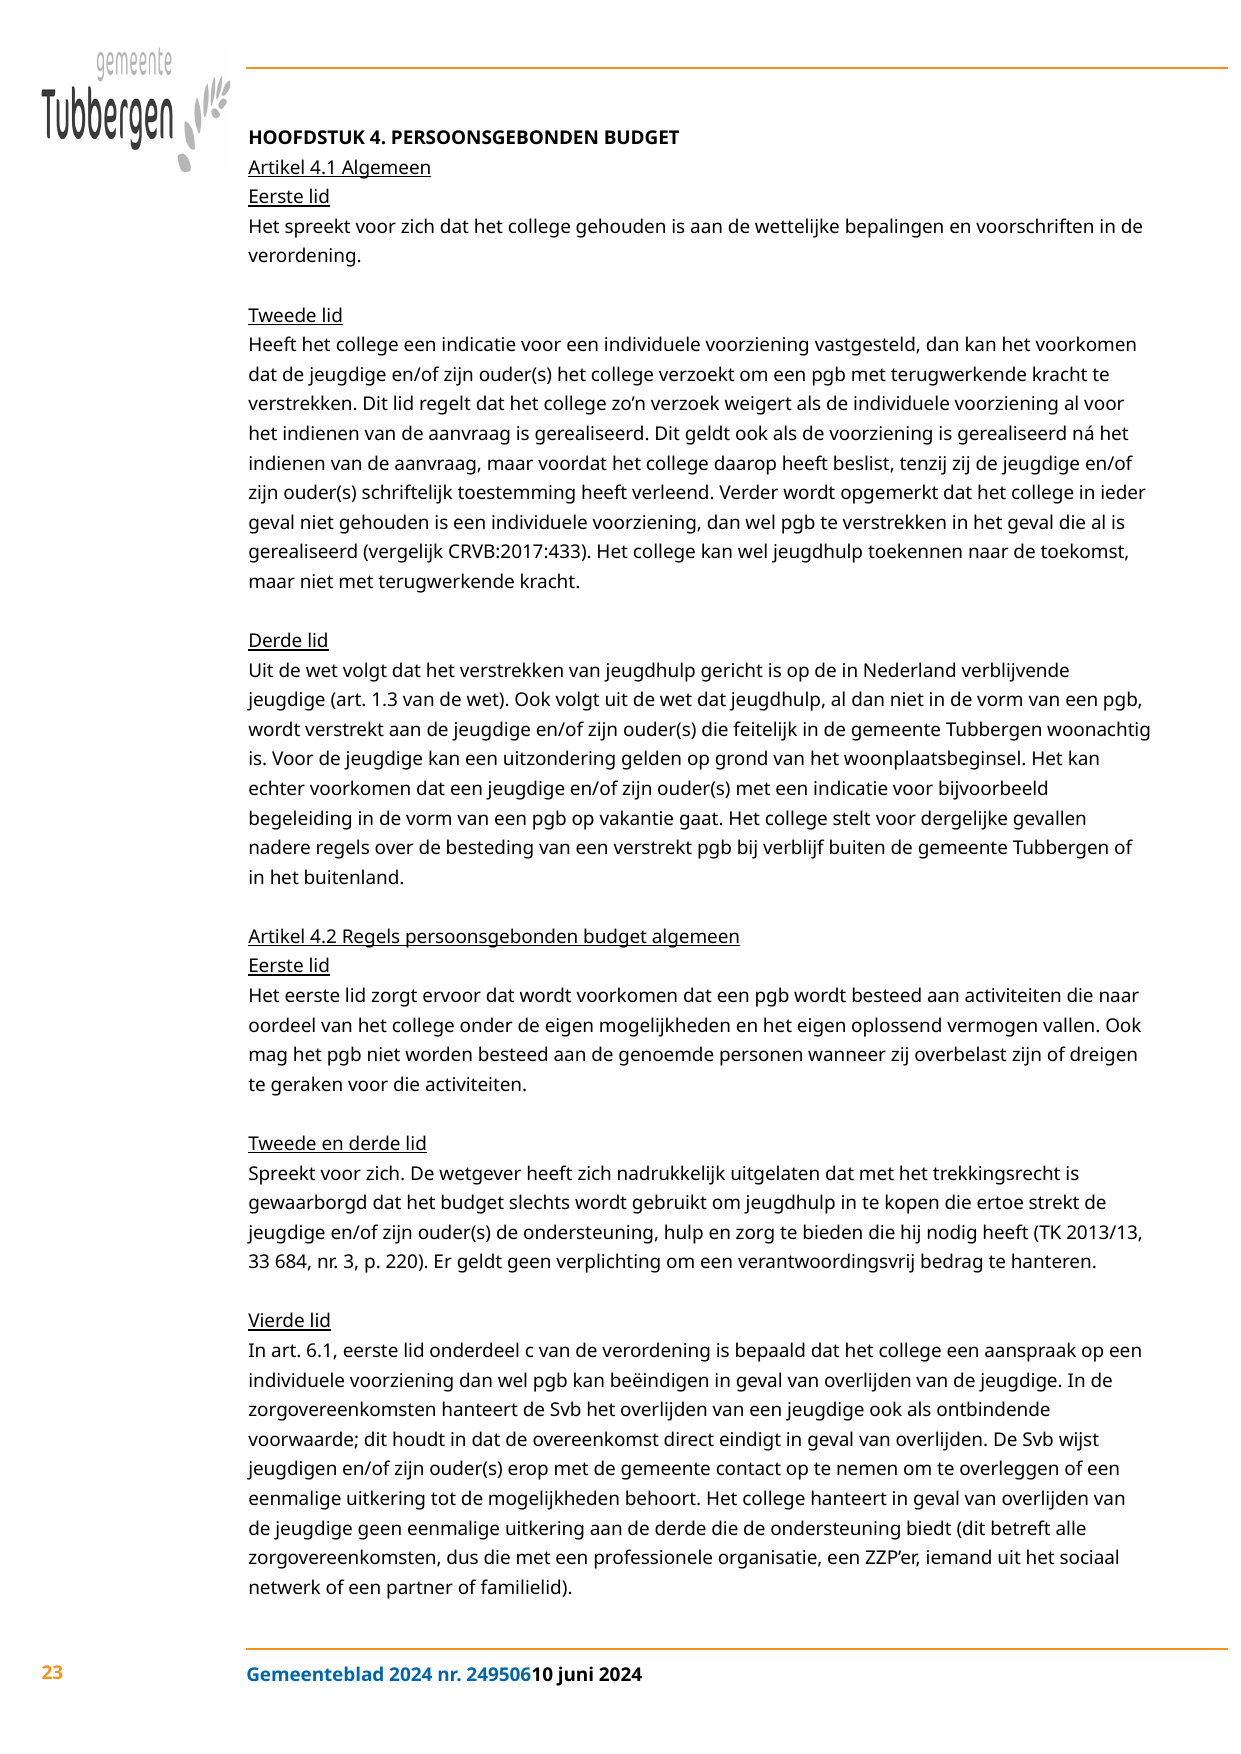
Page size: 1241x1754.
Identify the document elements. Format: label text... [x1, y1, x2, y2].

picture [41, 47, 231, 172]
text Het spreekt voor zich dat het college gehouden is aan de wettelijke bepalingen en voorschriften in de verordening. [248, 213, 1152, 268]
text Heeft het college een indicatie voor een individuele voorziening vastgesteld, dan kan het voorkomen dat de jeugdige en/of zijn ouder(s) het college verzoekt om een pgb met terugwerkende kracht te verstrekken. Dit lid regelt dat het college zo’n verzoek weigert als de individuele voorziening al voor het indienen van de aanvraag is gerealiseerd. Dit geldt ook als de voorziening is gerealiseerd ná het indienen van de aanvraag, maar voordat het college daarop heeft beslist, tenzij zij de jeugdige en/of zijn ouder(s) schriftelijk toestemming heeft verleend. Verder wordt opgemerkt dat het college in ieder geval niet gehouden is een individuele voorziening, dan wel pgb te verstrekken in het geval die al is gerealiseerd (vergelijk CRVB:2017:433). Het college kan wel jeugdhulp toekennen naar de toekomst, maar niet met terugwerkende kracht. [248, 331, 1152, 594]
text Artikel 4.2 Regels persoonsgebonden budget algemeen [248, 923, 1152, 949]
text Eerste lid [248, 953, 1152, 978]
text Tweede en derde lid [248, 1130, 1152, 1156]
text Het eerste lid zorgt ervoor dat wordt voorkomen dat een pgb wordt besteed aan activiteiten die naar oordeel van het college onder de eigen mogelijkheden en het eigen oplossend vermogen vallen. Ook mag het pgb niet worden besteed aan de genoemde personen wanneer zij overbelast zijn of dreigen te geraken voor die activiteiten. [248, 982, 1152, 1097]
text HOOFDSTUK 4. PERSOONSGEBONDEN BUDGET [248, 124, 1152, 150]
text Eerste lid [248, 183, 1152, 209]
text Uit de wet volgt dat het verstrekken van jeugdhulp gericht is op de in Nederland verblijvende jeugdige (art. 1.3 van de wet). Ook volgt uit de wet dat jeugdhulp, al dan niet in de vorm van een pgb, wordt verstrekt aan de jeugdige en/of zijn ouder(s) die feitelijk in de gemeente Tubbergen woonachtig is. Voor de jeugdige kan een uitzondering gelden op grond van het woonplaatsbeginsel. Het kan echter voorkomen dat een jeugdige en/of zijn ouder(s) met een indicatie voor bijvoorbeeld begeleiding in de vorm van een pgb op vakantie gaat. Het college stelt voor dergelijke gevallen nadere regels over de besteding van een verstrekt pgb bij verblijf buiten de gemeente Tubbergen of in het buitenland. [248, 657, 1152, 890]
text Spreekt voor zich. De wetgever heeft zich nadrukkelijk uitgelaten dat met het trekkingsrecht is gewaarborgd dat het budget slechts wordt gebruikt om jeugdhulp in te kopen die ertoe strekt de jeugdige en/of zijn ouder(s) de ondersteuning, hulp en zorg te bieden die hij nodig heeft (TK 2013/13, 33 684, nr. 3, p. 220). Er geldt geen verplichting om een verantwoordingsvrij bedrag te hanteren. [248, 1160, 1152, 1274]
text Tweede lid [248, 302, 1152, 328]
text Artikel 4.1 Algemeen [248, 154, 1152, 180]
text Derde lid [248, 627, 1152, 653]
text In art. 6.1, eerste lid onderdeel c van de verordening is bepaald dat het college een aanspraak op een individuele voorziening dan wel pgb kan beëindigen in geval van overlijden van de jeugdige. In de zorgovereenkomsten hanteert de Svb het overlijden van een jeugdige ook als ontbindende voorwaarde; dit houdt in dat de overeenkomst direct eindigt in geval van overlijden. De Svb wijst jeugdigen en/of zijn ouder(s) erop met de gemeente contact op te nemen om te overleggen of een eenmalige uitkering tot de mogelijkheden behoort. Het college hanteert in geval van overlijden van de jeugdige geen eenmalige uitkering aan de derde die de ondersteuning biedt (dit betreft alle zorgovereenkomsten, dus die met een professionele organisatie, een ZZP’er, iemand uit het sociaal netwerk of een partner of familielid). [248, 1337, 1152, 1600]
text Vierde lid [248, 1308, 1152, 1333]
